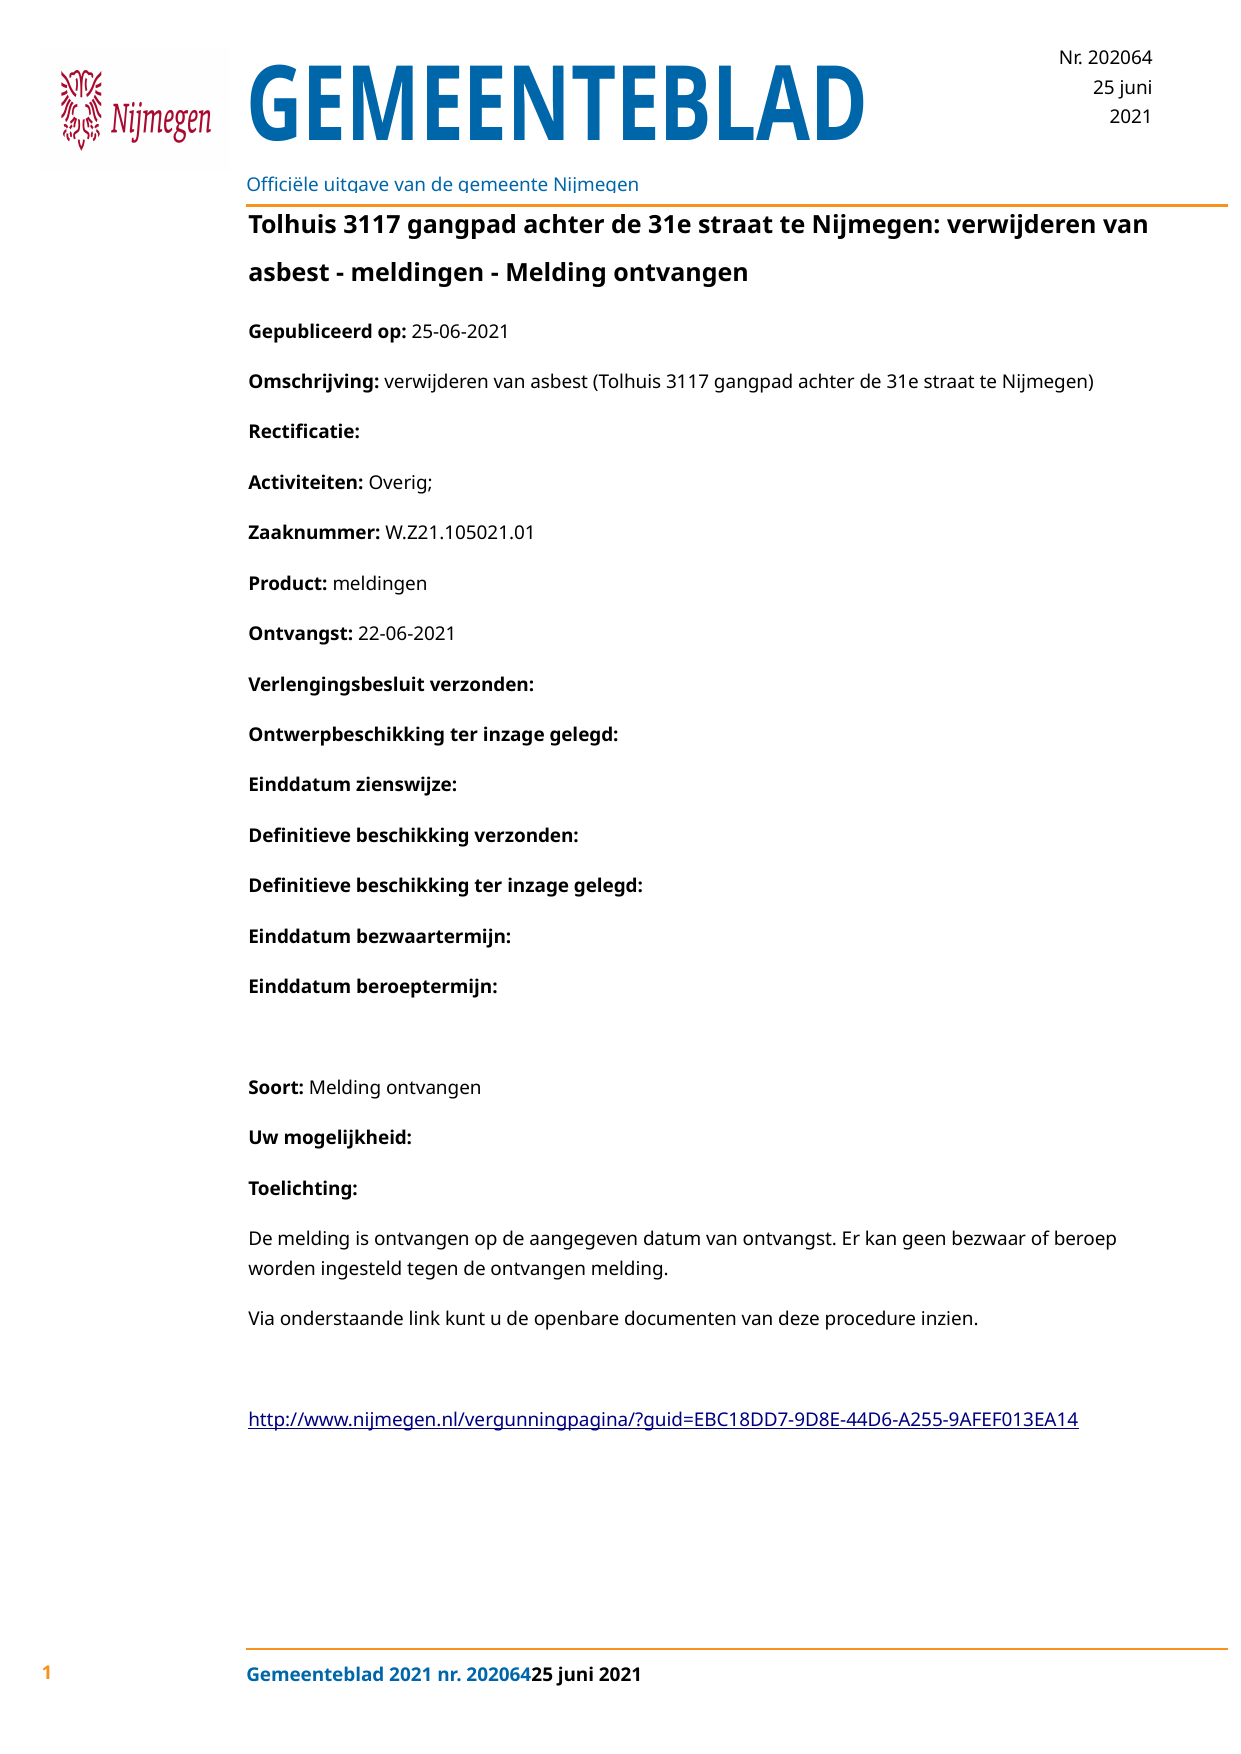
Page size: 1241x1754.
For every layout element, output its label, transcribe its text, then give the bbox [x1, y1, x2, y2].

text Activiteiten: Overig; [248, 469, 1152, 495]
text Verlengingsbesluit verzonden: [248, 671, 1152, 697]
text Einddatum bezwaartermijn: [248, 923, 1152, 949]
text Ontwerpbeschikking ter inzage gelegd: [248, 721, 1152, 747]
text Product: meldingen [248, 570, 1152, 596]
text Rectificatie: [248, 419, 1152, 444]
text Definitieve beschikking verzonden: [248, 822, 1152, 848]
picture [41, 47, 231, 172]
text Definitieve beschikking ter inzage gelegd: [248, 872, 1152, 898]
text http://www.nijmegen.nl/vergunningpagina/?guid=EBC18DD7-9D8E-44D6-A255-9AFEF013EA14 [248, 1406, 1152, 1432]
text Tolhuis 3117 gangpad achter de 31e straat te Nijmegen: verwijderen van asbest - meldingen - Melding ontvangen [248, 207, 1152, 288]
text Ontvangst: 22-06-2021 [248, 620, 1152, 646]
text Gepubliceerd op: 25-06-2021 [248, 318, 1152, 344]
text Uw mogelijkheid: [248, 1124, 1152, 1150]
text Einddatum beroeptermijn: [248, 973, 1152, 999]
text Via onderstaande link kunt u de openbare documenten van deze procedure inzien. [248, 1305, 1152, 1331]
text De melding is ontvangen op de aangegeven datum van ontvangst. Er kan geen bezwaar of beroep worden ingesteld tegen de ontvangen melding. [248, 1225, 1152, 1281]
text Soort: Melding ontvangen [248, 1074, 1152, 1100]
text Einddatum zienswijze: [248, 772, 1152, 797]
text Toelichting: [248, 1175, 1152, 1201]
text Zaaknummer: W.Z21.105021.01 [248, 519, 1152, 545]
text Omschrijving: verwijderen van asbest (Tolhuis 3117 gangpad achter de 31e straat te Nijmegen) [248, 368, 1152, 394]
